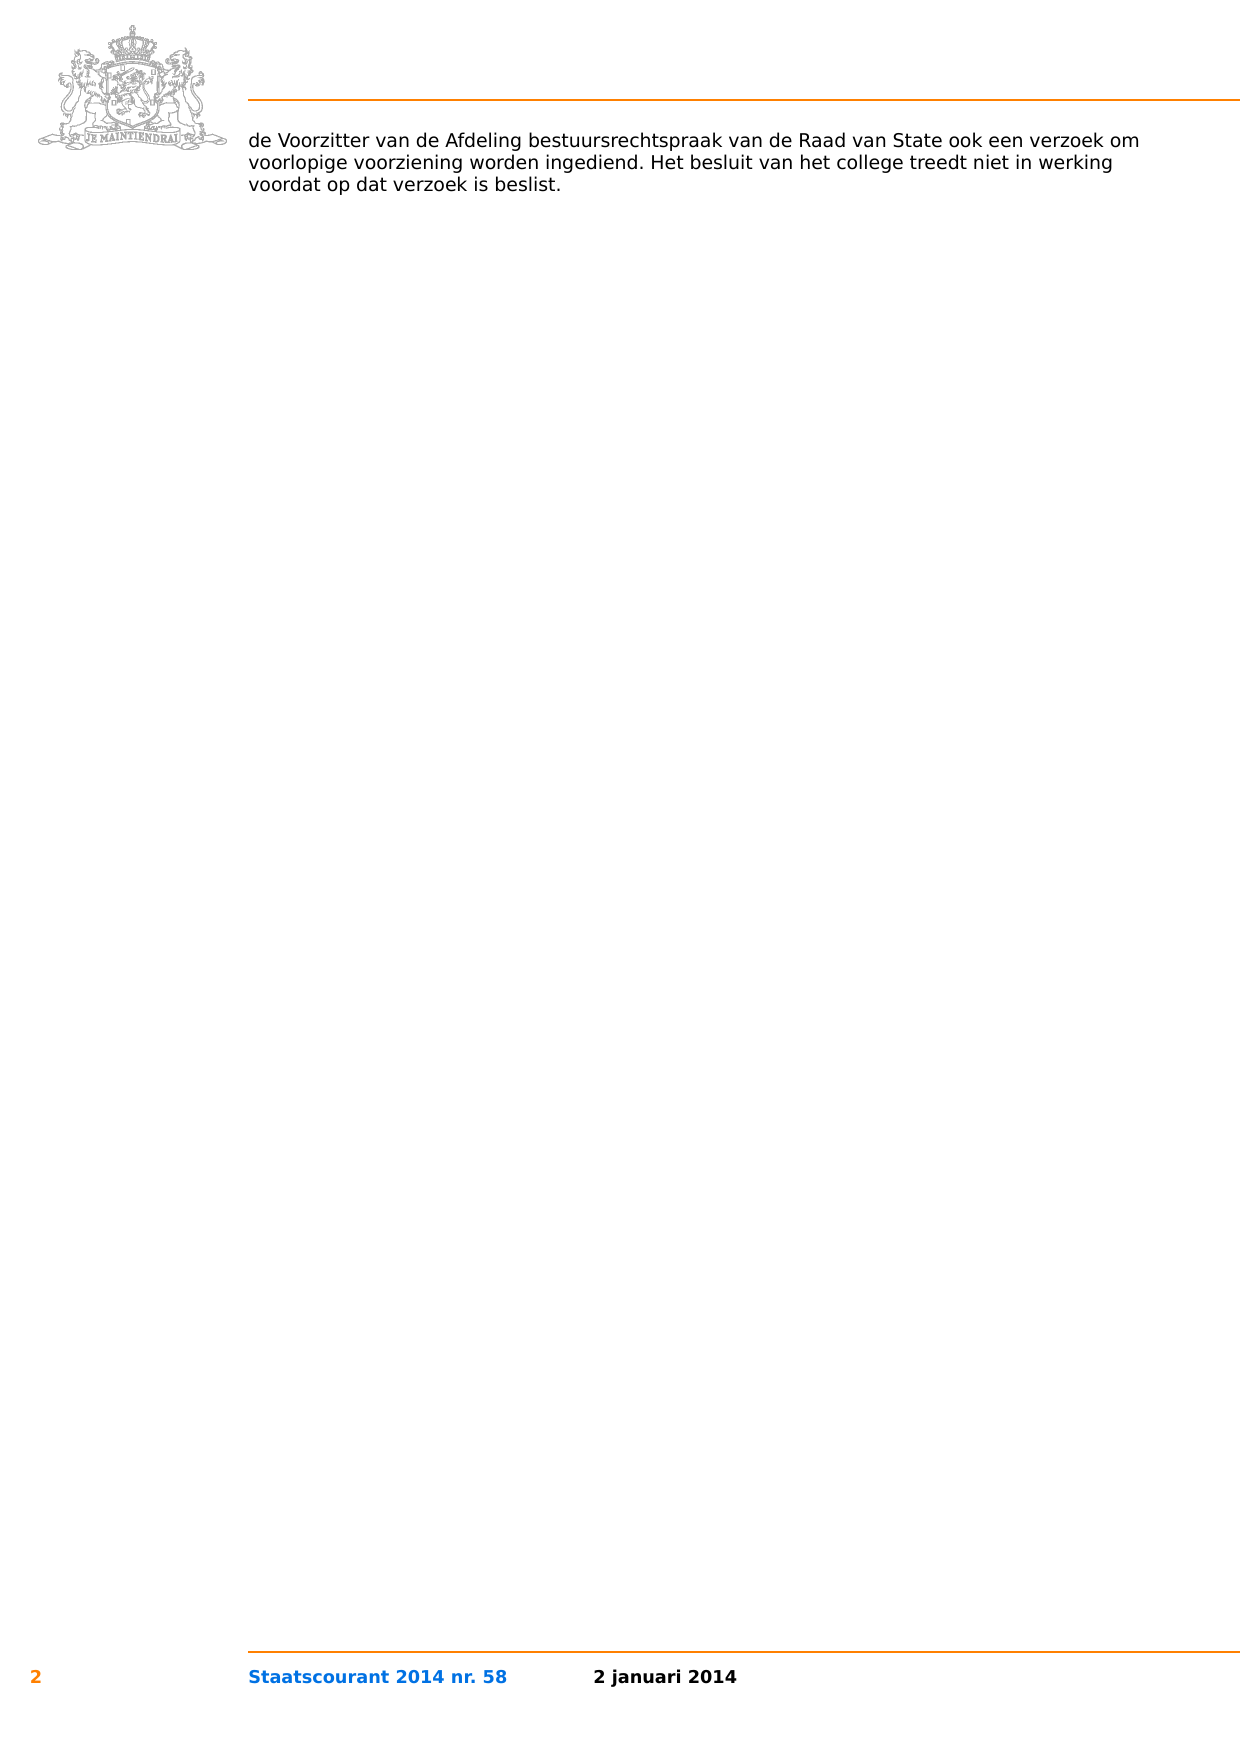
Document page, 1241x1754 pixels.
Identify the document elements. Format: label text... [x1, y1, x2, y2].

text de Voorzitter van de Afdeling bestuursrechtspraak van de Raad van State ook een verzoek om voorlopige voorziening worden ingediend. Het besluit van het college treedt niet in werking voordat op dat verzoek is beslist. [248, 130, 1163, 196]
picture [38, 25, 227, 150]
